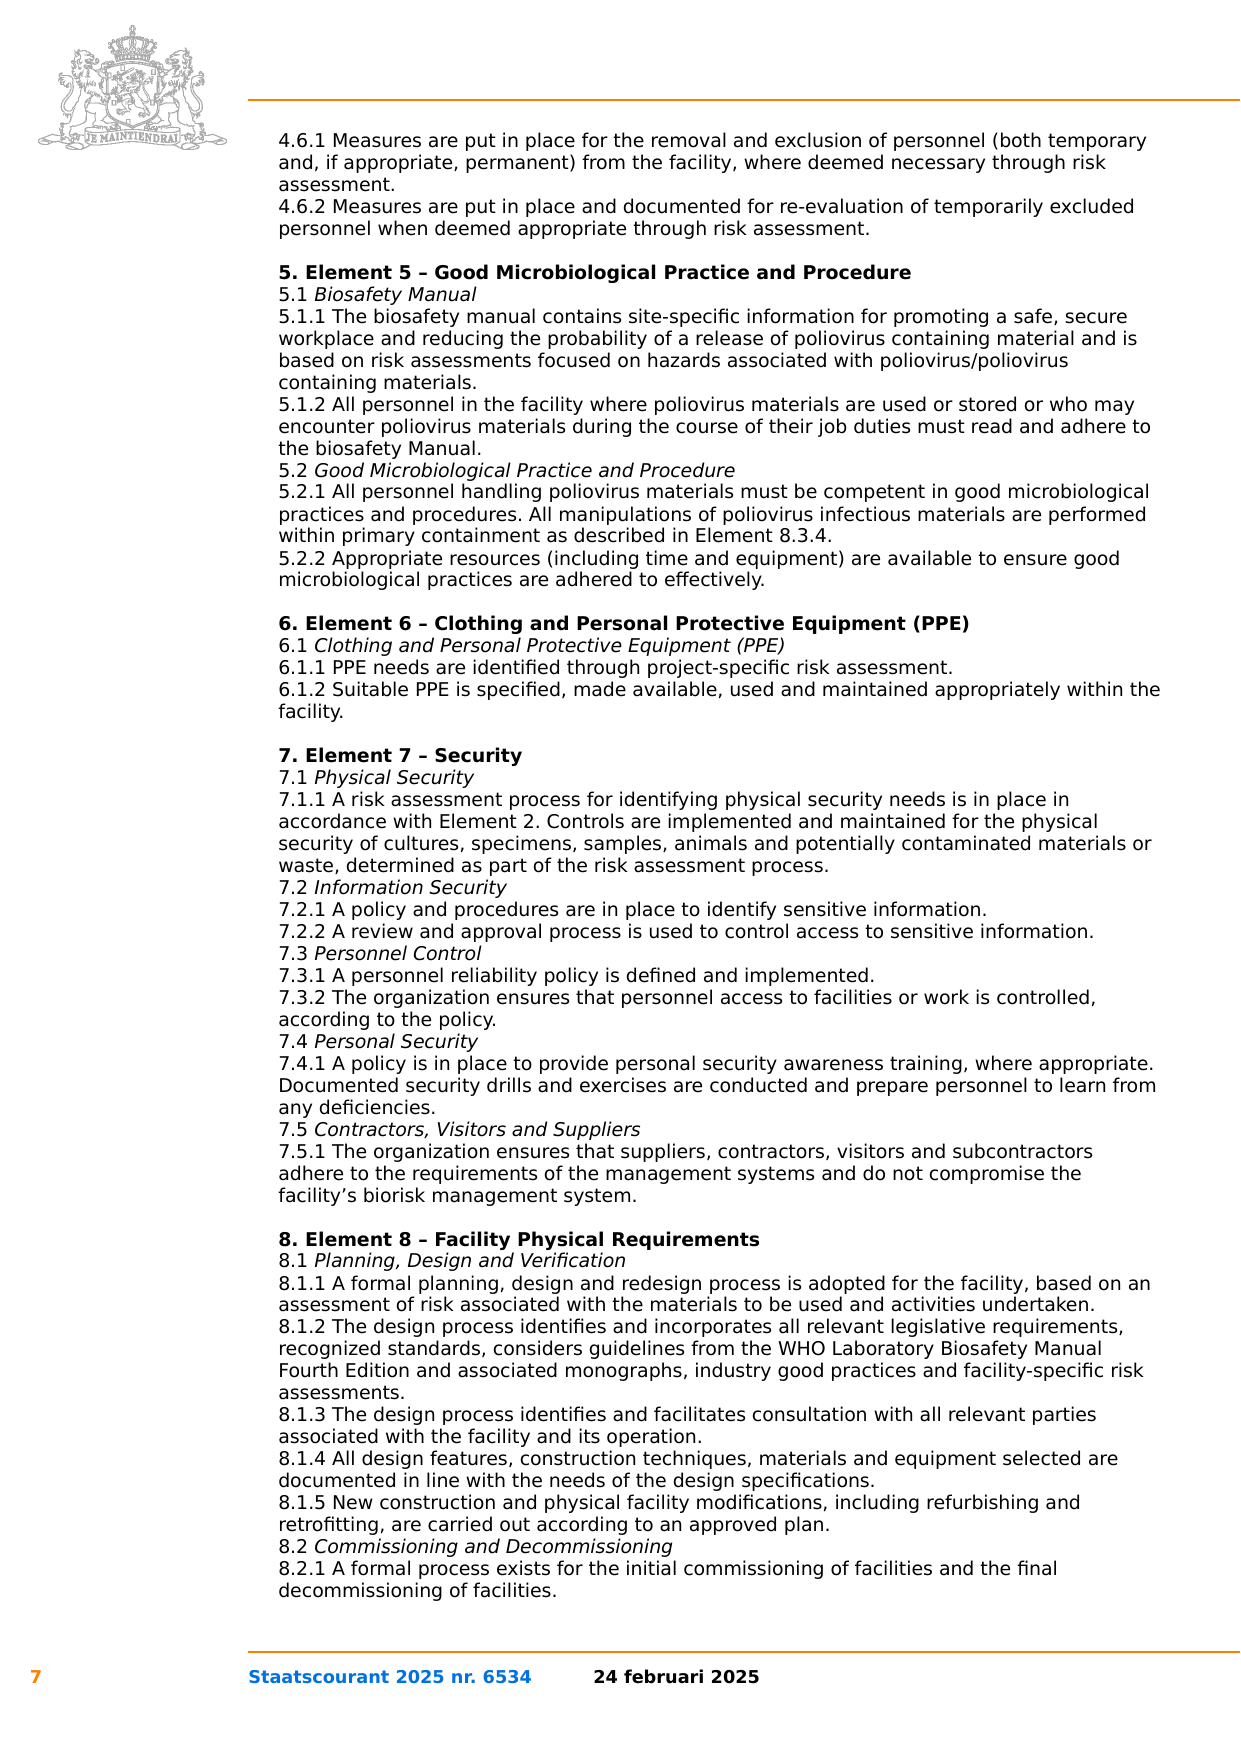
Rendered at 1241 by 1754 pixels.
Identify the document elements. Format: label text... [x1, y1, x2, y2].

text 7.4.1 A policy is in place to provide personal security awareness training, where appropriate. Documented security drills and exercises are conducted and prepare personnel to learn from any deficiencies. [278, 1053, 1163, 1119]
subtitle 7. Element 7 – Security [278, 745, 1163, 767]
text 5.2 Good Microbiological Practice and Procedure [278, 459, 1163, 481]
text 8.2.1 A formal process exists for the initial commissioning of facilities and the final decommissioning of facilities. [278, 1558, 1163, 1602]
text 7.2.1 A policy and procedures are in place to identify sensitive information. [278, 899, 1163, 921]
picture [38, 25, 227, 150]
text 8.1.1 A formal planning, design and redesign process is adopted for the facility, based on an assessment of risk associated with the materials to be used and activities undertaken. [278, 1272, 1163, 1316]
subtitle 5. Element 5 – Good Microbiological Practice and Procedure [278, 262, 1163, 284]
text 6.1.1 PPE needs are identified through project-specific risk assessment. [278, 657, 1163, 679]
text 7.3 Personnel Control [278, 943, 1163, 965]
text 5.1.2 All personnel in the facility where poliovirus materials are used or stored or who may encounter poliovirus materials during the course of their job duties must read and adhere to the biosafety Manual. [278, 393, 1163, 459]
text 8.1.3 The design process identifies and facilitates consultation with all relevant parties associated with the facility and its operation. [278, 1404, 1163, 1448]
subtitle 8. Element 8 – Facility Physical Requirements [278, 1228, 1163, 1250]
text 6.1 Clothing and Personal Protective Equipment (PPE) [278, 635, 1163, 657]
text 7.3.2 The organization ensures that personnel access to facilities or work is controlled, according to the policy. [278, 987, 1163, 1031]
text 5.1 Biosafety Manual [278, 284, 1163, 306]
text 7.4 Personal Security [278, 1031, 1163, 1053]
text 6.1.2 Suitable PPE is specified, made available, used and maintained appropriately within the facility. [278, 679, 1163, 723]
text 5.1.1 The biosafety manual contains site-specific information for promoting a safe, secure workplace and reducing the probability of a release of poliovirus containing material and is based on risk assessments focused on hazards associated with poliovirus/poliovirus containing materials. [278, 306, 1163, 393]
text 4.6.2 Measures are put in place and documented for re-evaluation of temporarily excluded personnel when deemed appropriate through risk assessment. [278, 196, 1163, 240]
subtitle 6. Element 6 – Clothing and Personal Protective Equipment (PPE) [278, 613, 1163, 635]
text 7.5.1 The organization ensures that suppliers, contractors, visitors and subcontractors adhere to the requirements of the management systems and do not compromise the facility’s biorisk management system. [278, 1141, 1163, 1207]
text 5.2.1 All personnel handling poliovirus materials must be competent in good microbiological practices and procedures. All manipulations of poliovirus infectious materials are performed within primary containment as described in Element 8.3.4. [278, 481, 1163, 547]
text 7.5 Contractors, Visitors and Suppliers [278, 1119, 1163, 1141]
text 8.1 Planning, Design and Verification [278, 1250, 1163, 1272]
text 7.2 Information Security [278, 877, 1163, 899]
text 5.2.2 Appropriate resources (including time and equipment) are available to ensure good microbiological practices are adhered to effectively. [278, 547, 1163, 591]
text 8.2 Commissioning and Decommissioning [278, 1536, 1163, 1558]
text 4.6.1 Measures are put in place for the removal and exclusion of personnel (both temporary and, if appropriate, permanent) from the facility, where deemed necessary through risk assessment. [278, 130, 1163, 196]
text 7.3.1 A personnel reliability policy is defined and implemented. [278, 965, 1163, 987]
text 8.1.5 New construction and physical facility modifications, including refurbishing and retrofitting, are carried out according to an approved plan. [278, 1492, 1163, 1536]
text 7.1 Physical Security [278, 767, 1163, 789]
text 8.1.2 The design process identifies and incorporates all relevant legislative requirements, recognized standards, considers guidelines from the WHO Laboratory Biosafety Manual Fourth Edition and associated monographs, industry good practices and facility-specific risk assessments. [278, 1316, 1163, 1404]
text 8.1.4 All design features, construction techniques, materials and equipment selected are documented in line with the needs of the design specifications. [278, 1448, 1163, 1492]
text 7.2.2 A review and approval process is used to control access to sensitive information. [278, 921, 1163, 943]
text 7.1.1 A risk assessment process for identifying physical security needs is in place in accordance with Element 2. Controls are implemented and maintained for the physical security of cultures, specimens, samples, animals and potentially contaminated materials or waste, determined as part of the risk assessment process. [278, 789, 1163, 877]
